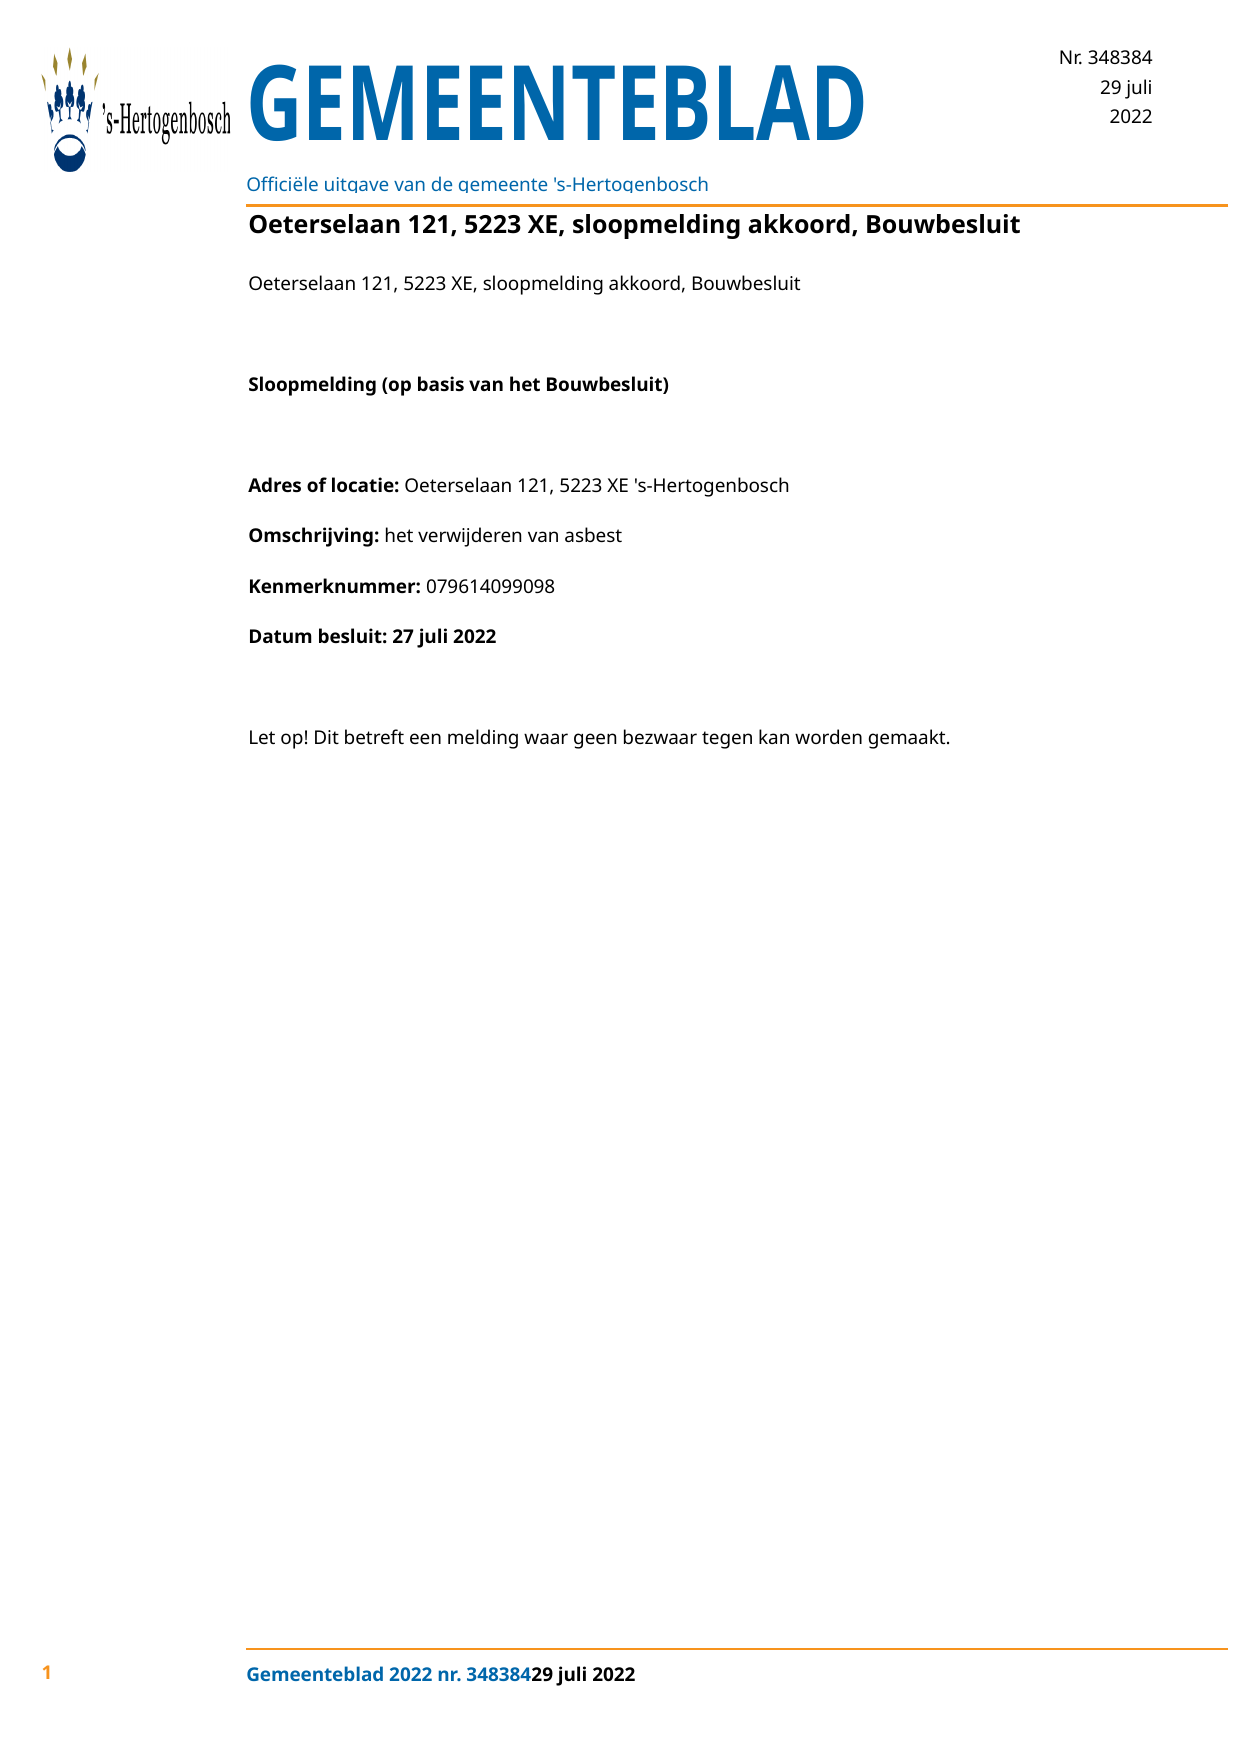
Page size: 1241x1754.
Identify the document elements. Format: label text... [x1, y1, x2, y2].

text Oeterselaan 121, 5223 XE, sloopmelding akkoord, Bouwbesluit [248, 207, 1152, 241]
text Kenmerknummer: 079614099098 [248, 573, 1152, 598]
text Oeterselaan 121, 5223 XE, sloopmelding akkoord, Bouwbesluit [248, 270, 1152, 296]
text Adres of locatie: Oeterselaan 121, 5223 XE 's-Hertogenbosch [248, 472, 1152, 498]
text Datum besluit: 27 juli 2022 [248, 623, 1152, 649]
text Omschrijving: het verwijderen van asbest [248, 522, 1152, 548]
text Sloopmelding (op basis van het Bouwbesluit) [248, 371, 1152, 397]
picture [41, 47, 231, 172]
text Let op! Dit betreft een melding waar geen bezwaar tegen kan worden gemaakt. [248, 724, 1152, 750]
